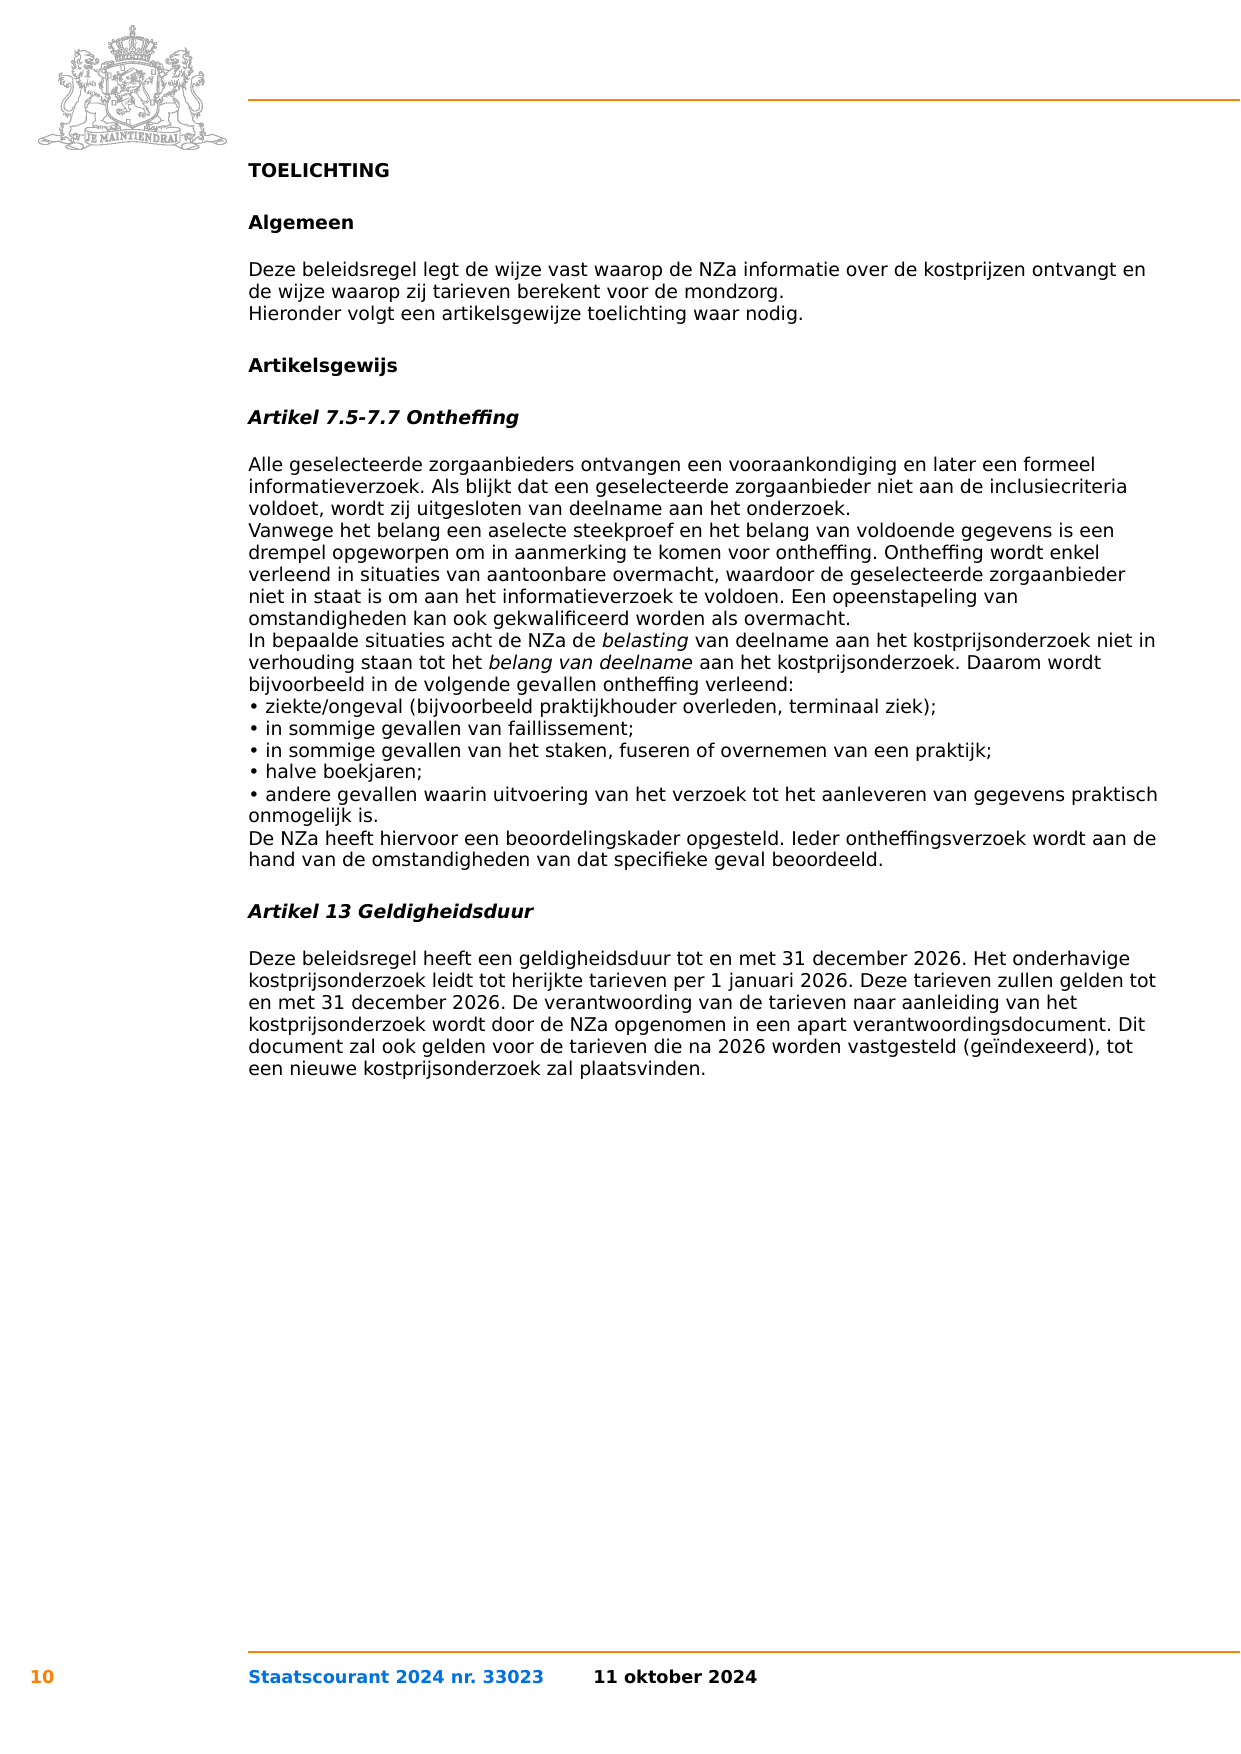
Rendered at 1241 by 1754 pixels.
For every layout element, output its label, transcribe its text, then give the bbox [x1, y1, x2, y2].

text Hieronder volgt een artikelsgewijze toelichting waar nodig. [248, 303, 1163, 325]
text • andere gevallen waarin uitvoering van het verzoek tot het aanleveren van gegevens praktisch onmogelijk is. [248, 783, 1163, 827]
text Vanwege het belang een aselecte steekproef en het belang van voldoende gegevens is een drempel opgeworpen om in aanmerking te komen voor ontheffing. Ontheffing wordt enkel verleend in situaties van aantoonbare overmacht, waardoor de geselecteerde zorgaanbieder niet in staat is om aan het informatieverzoek te voldoen. Een opeenstapeling van omstandigheden kan ook gekwalificeerd worden als overmacht. [248, 520, 1163, 629]
subtitle Artikel 7.5-7.7 Ontheffing [248, 407, 1163, 429]
picture [38, 25, 227, 150]
subtitle TOELICHTING [248, 160, 1163, 182]
text De NZa heeft hiervoor een beoordelingskader opgesteld. Ieder ontheffingsverzoek wordt aan de hand van de omstandigheden van dat specifieke geval beoordeeld. [248, 827, 1163, 871]
text • in sommige gevallen van het staken, fuseren of overnemen van een praktijk; [248, 739, 1163, 761]
text • ziekte/ongeval (bijvoorbeeld praktijkhouder overleden, terminaal ziek); [248, 696, 1163, 717]
text • in sommige gevallen van faillissement; [248, 717, 1163, 739]
text Deze beleidsregel heeft een geldigheidsduur tot en met 31 december 2026. Het onderhavige kostprijsonderzoek leidt tot herijkte tarieven per 1 januari 2026. Deze tarieven zullen gelden tot en met 31 december 2026. De verantwoording van de tarieven naar aanleiding van het kostprijsonderzoek wordt door de NZa opgenomen in een apart verantwoordingsdocument. Dit document zal ook gelden voor de tarieven die na 2026 worden vastgesteld (geïndexeerd), tot een nieuwe kostprijsonderzoek zal plaatsvinden. [248, 948, 1163, 1080]
subtitle Artikel 13 Geldigheidsduur [248, 901, 1163, 923]
text Alle geselecteerde zorgaanbieders ontvangen een vooraankondiging en later een formeel informatieverzoek. Als blijkt dat een geselecteerde zorgaanbieder niet aan de inclusiecriteria voldoet, wordt zij uitgesloten van deelname aan het onderzoek. [248, 454, 1163, 520]
subtitle Artikelsgewijs [248, 355, 1163, 377]
text Deze beleidsregel legt de wijze vast waarop de NZa informatie over de kostprijzen ontvangt en de wijze waarop zij tarieven berekent voor de mondzorg. [248, 259, 1163, 303]
subtitle Algemeen [248, 212, 1163, 234]
text • halve boekjaren; [248, 761, 1163, 783]
text In bepaalde situaties acht de NZa de belasting van deelname aan het kostprijsonderzoek niet in verhouding staan tot het belang van deelname aan het kostprijsonderzoek. Daarom wordt bijvoorbeeld in de volgende gevallen ontheffing verleend: [248, 629, 1163, 696]
